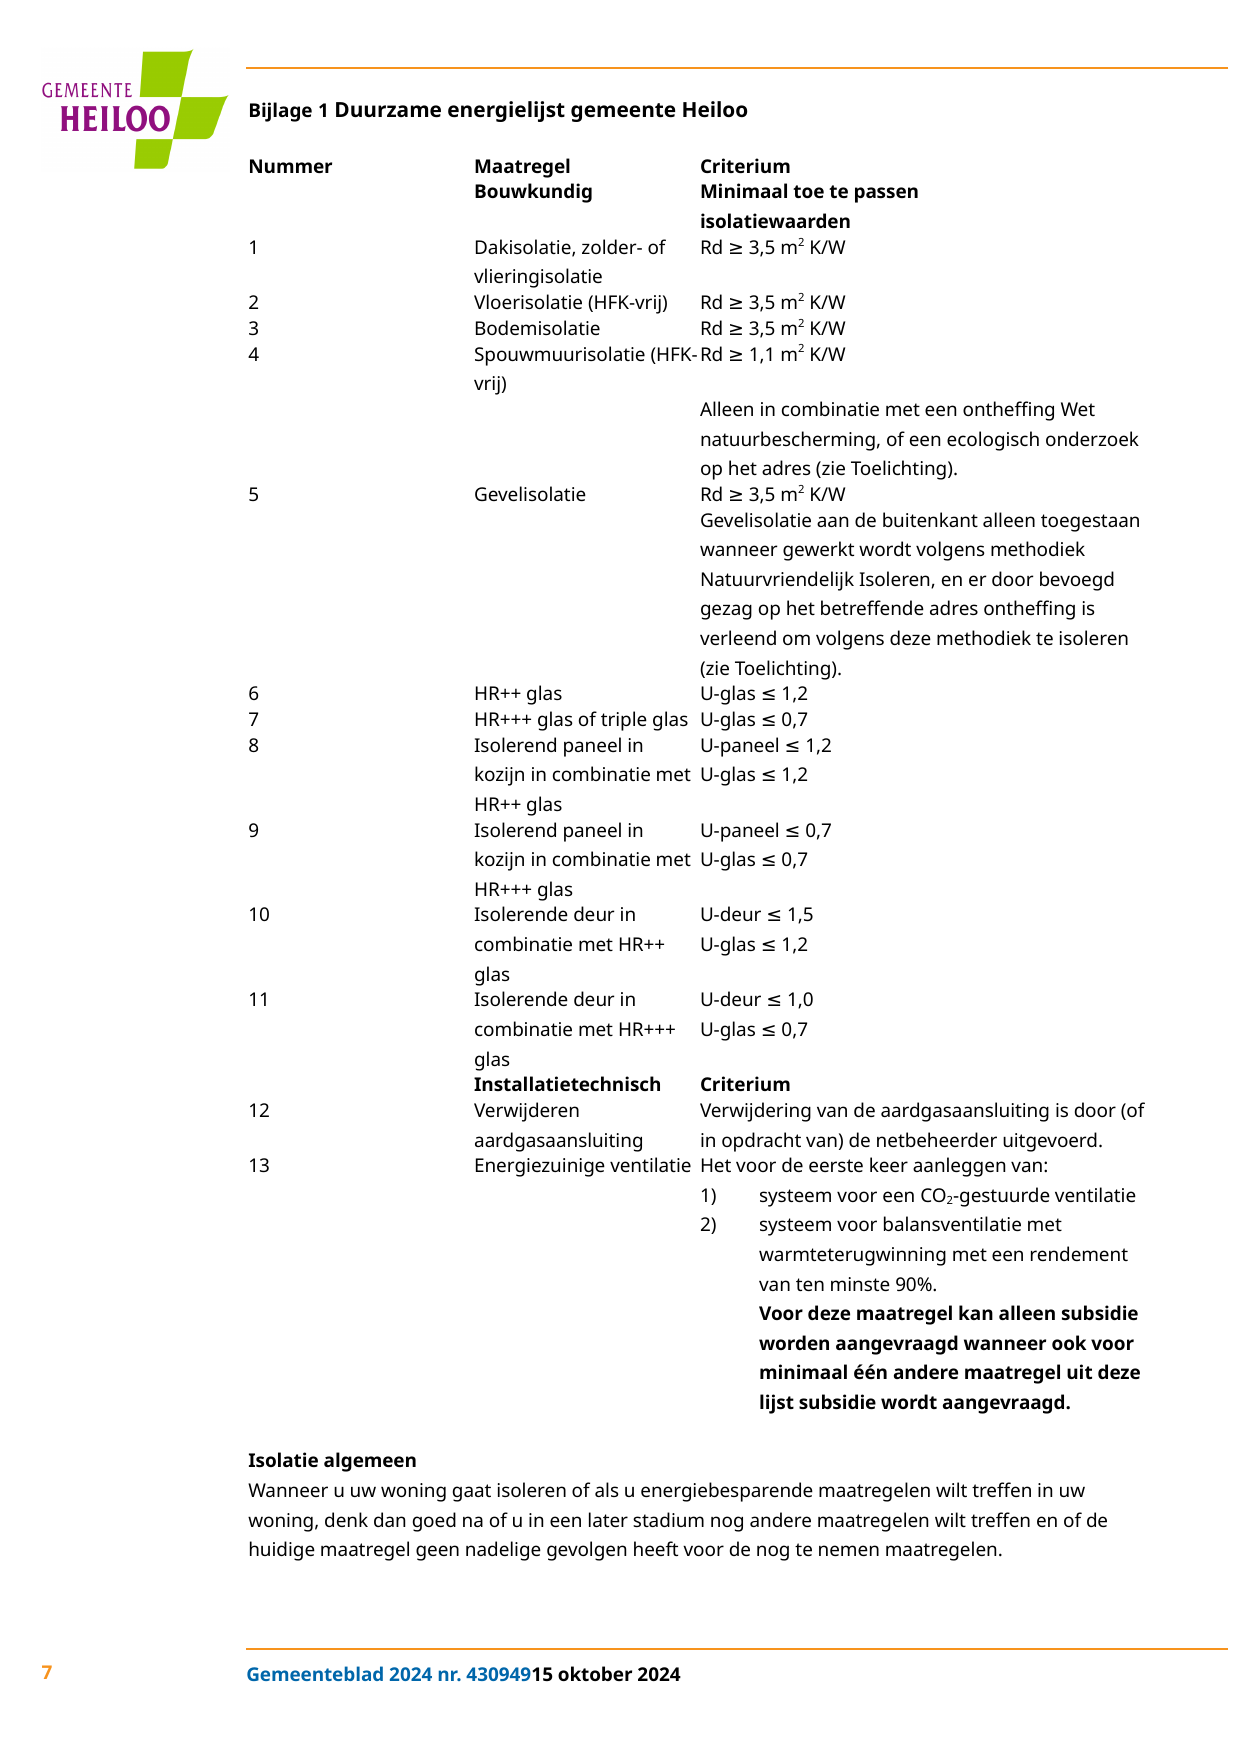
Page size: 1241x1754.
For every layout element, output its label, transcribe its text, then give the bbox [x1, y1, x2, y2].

table_cell 4 [248, 341, 474, 396]
table_cell [926, 481, 1152, 507]
table_cell U-deur ≤ 1,0 U-glas ≤ 0,7 [700, 987, 926, 1071]
table_cell Het voor de eerste keer aanleggen van: systeem voor een CO2-gestuurde ventilatie systeem voor balansventilatie met warmteterugwinning met een rendement van ten minste 90%. Voor deze maatregel kan alleen subsidie worden aangevraagd wanneer ook voor minimaal één andere maatregel uit deze lijst subsidie wordt aangevraagd. [700, 1153, 1152, 1415]
table_cell [926, 234, 1152, 289]
table_cell Installatietechnisch [474, 1071, 700, 1097]
table_cell Minimaal toe te passen isolatiewaarden [700, 179, 926, 234]
table_cell 3 [248, 315, 474, 341]
table_cell [248, 1071, 474, 1097]
table_cell Spouwmuurisolatie (HFK-vrij) [474, 341, 700, 396]
table_cell Bodemisolatie [474, 315, 700, 341]
table_cell [926, 902, 1152, 987]
table_cell Alleen in combinatie met een ontheffing Wet natuurbescherming, of een ecologisch onderzoek op het adres (zie Toelichting). [700, 396, 1152, 481]
table_header Nummer [248, 153, 474, 179]
table_cell [248, 179, 474, 234]
table_cell Verwijdering van de aardgasaansluiting is door (of in opdracht van) de netbeheerder uitgevoerd. [700, 1097, 1152, 1152]
table_cell [474, 507, 700, 680]
table_cell Gevelisolatie [474, 481, 700, 507]
table_cell Vloerisolatie (HFK-vrij) [474, 289, 700, 315]
table_cell HR++ glas [474, 680, 700, 706]
table_cell U-deur ≤ 1,5 U-glas ≤ 1,2 [700, 902, 926, 987]
table_cell U-glas ≤ 0,7 [700, 706, 926, 732]
table_cell [248, 507, 474, 680]
table_cell 1 [248, 234, 474, 289]
table_cell Criterium [700, 1071, 1152, 1097]
table_cell [926, 706, 1152, 732]
table_cell Rd ≥ 1,1 m2 K/W [700, 341, 926, 396]
table_cell 11 [248, 987, 474, 1071]
table_cell 6 [248, 680, 474, 706]
table_cell 13 [248, 1153, 474, 1415]
table_cell [926, 289, 1152, 315]
table_cell [926, 315, 1152, 341]
table_cell 5 [248, 481, 474, 507]
text Bijlage 1 Duurzame energielijst gemeente Heiloo [248, 95, 1152, 123]
table_cell [926, 341, 1152, 396]
table_cell Rd ≥ 3,5 m2 K/W [700, 234, 926, 289]
table_cell [926, 732, 1152, 817]
table_cell [248, 396, 474, 481]
table_cell 7 [248, 706, 474, 732]
table_cell U-paneel ≤ 1,2 U-glas ≤ 1,2 [700, 732, 926, 817]
table_cell Isolerend paneel in kozijn in combinatie met HR+++ glas [474, 817, 700, 902]
table_cell [926, 179, 1152, 234]
table_cell Rd ≥ 3,5 m2 K/W [700, 315, 926, 341]
table_cell [926, 680, 1152, 706]
table_cell 12 [248, 1097, 474, 1152]
table_cell Rd ≥ 3,5 m2 K/W [700, 481, 926, 507]
table_cell Dakisolatie, zolder- of vlieringisolatie [474, 234, 700, 289]
table_cell 8 [248, 732, 474, 817]
table_cell 9 [248, 817, 474, 902]
table_cell Energiezuinige ventilatie [474, 1153, 700, 1415]
table_cell Gevelisolatie aan de buitenkant alleen toegestaan wanneer gewerkt wordt volgens methodiek Natuurvriendelijk Isoleren, en er door bevoegd gezag op het betreffende adres ontheffing is verleend om volgens deze methodiek te isoleren (zie Toelichting). [700, 507, 1152, 680]
table_cell Isolerend paneel in kozijn in combinatie met HR++ glas [474, 732, 700, 817]
table_cell Isolerende deur in combinatie met HR++ glas [474, 902, 700, 987]
picture [41, 47, 231, 172]
table_cell [926, 817, 1152, 902]
text Isolatie algemeen [248, 1448, 1152, 1473]
table_cell Isolerende deur in combinatie met HR+++ glas [474, 987, 700, 1071]
table_cell U-glas ≤ 1,2 [700, 680, 926, 706]
table_header Maatregel [474, 153, 700, 179]
table_cell [474, 396, 700, 481]
table_header Criterium [700, 153, 1152, 179]
text Wanneer u uw woning gaat isoleren of als u energiebesparende maatregelen wilt treffen in uw woning, denk dan goed na of u in een later stadium nog andere maatregelen wilt treffen en of de huidige maatregel geen nadelige gevolgen heeft voor de nog te nemen maatregelen. [248, 1477, 1152, 1562]
table_cell HR+++ glas of triple glas [474, 706, 700, 732]
table_cell [926, 987, 1152, 1071]
table_cell Verwijderen aardgasaansluiting [474, 1097, 700, 1152]
table_cell U-paneel ≤ 0,7 U-glas ≤ 0,7 [700, 817, 926, 902]
table_cell 2 [248, 289, 474, 315]
table_cell Bouwkundig [474, 179, 700, 234]
table_cell 10 [248, 902, 474, 987]
table_cell Rd ≥ 3,5 m2 K/W [700, 289, 926, 315]
